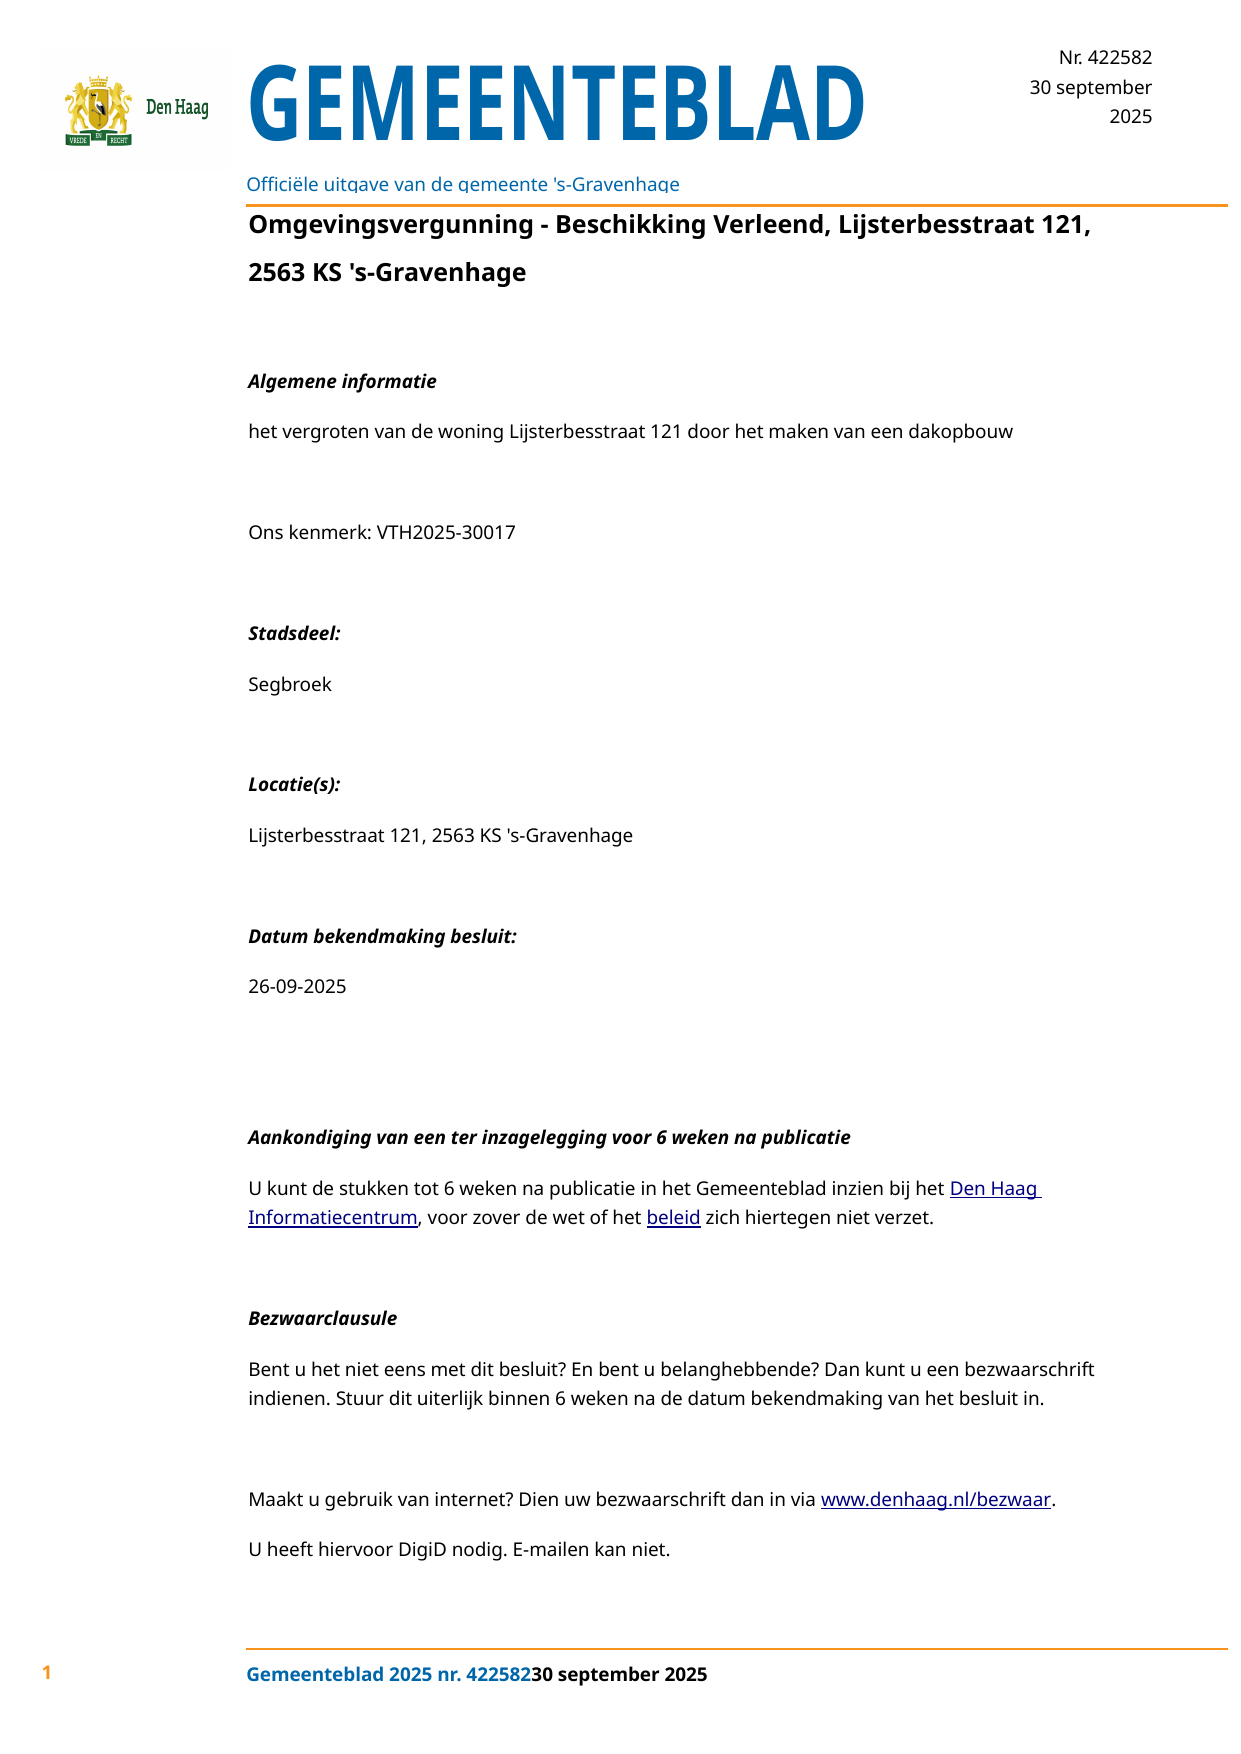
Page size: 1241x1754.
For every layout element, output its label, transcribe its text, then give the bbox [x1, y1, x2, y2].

text Segbroek [248, 671, 1152, 697]
text Ons kenmerk: VTH2025-30017 [248, 519, 1152, 545]
text Omgevingsvergunning - Beschikking Verleend, Lijsterbesstraat 121, 2563 KS 's-Gravenhage [248, 207, 1152, 288]
text Stadsdeel: [248, 620, 1152, 646]
text Algemene informatie [248, 368, 1152, 394]
text Maakt u gebruik van internet? Dien uw bezwaarschrift dan in via www.denhaag.nl/bezwaar. [248, 1486, 1152, 1512]
picture [41, 47, 231, 172]
text Locatie(s): [248, 772, 1152, 797]
text het vergroten van de woning Lijsterbesstraat 121 door het maken van een dakopbouw [248, 419, 1152, 444]
text Bent u het niet eens met dit besluit? En bent u belanghebbende? Dan kunt u een bezwaarschrift indienen. Stuur dit uiterlijk binnen 6 weken na de datum bekendmaking van het besluit in. [248, 1356, 1152, 1411]
text Datum bekendmaking besluit: [248, 923, 1152, 949]
text Bezwaarclausule [248, 1305, 1152, 1331]
text 26-09-2025 [248, 973, 1152, 999]
text Lijsterbesstraat 121, 2563 KS 's-Gravenhage [248, 822, 1152, 848]
text Aankondiging van een ter inzagelegging voor 6 weken na publicatie [248, 1124, 1152, 1150]
text U kunt de stukken tot 6 weken na publicatie in het Gemeenteblad inzien bij het Den Haag Informatiecentrum, voor zover de wet of het beleid zich hiertegen niet verzet. [248, 1175, 1152, 1230]
text U heeft hiervoor DigiD nodig. E-mailen kan niet. [248, 1537, 1152, 1562]
